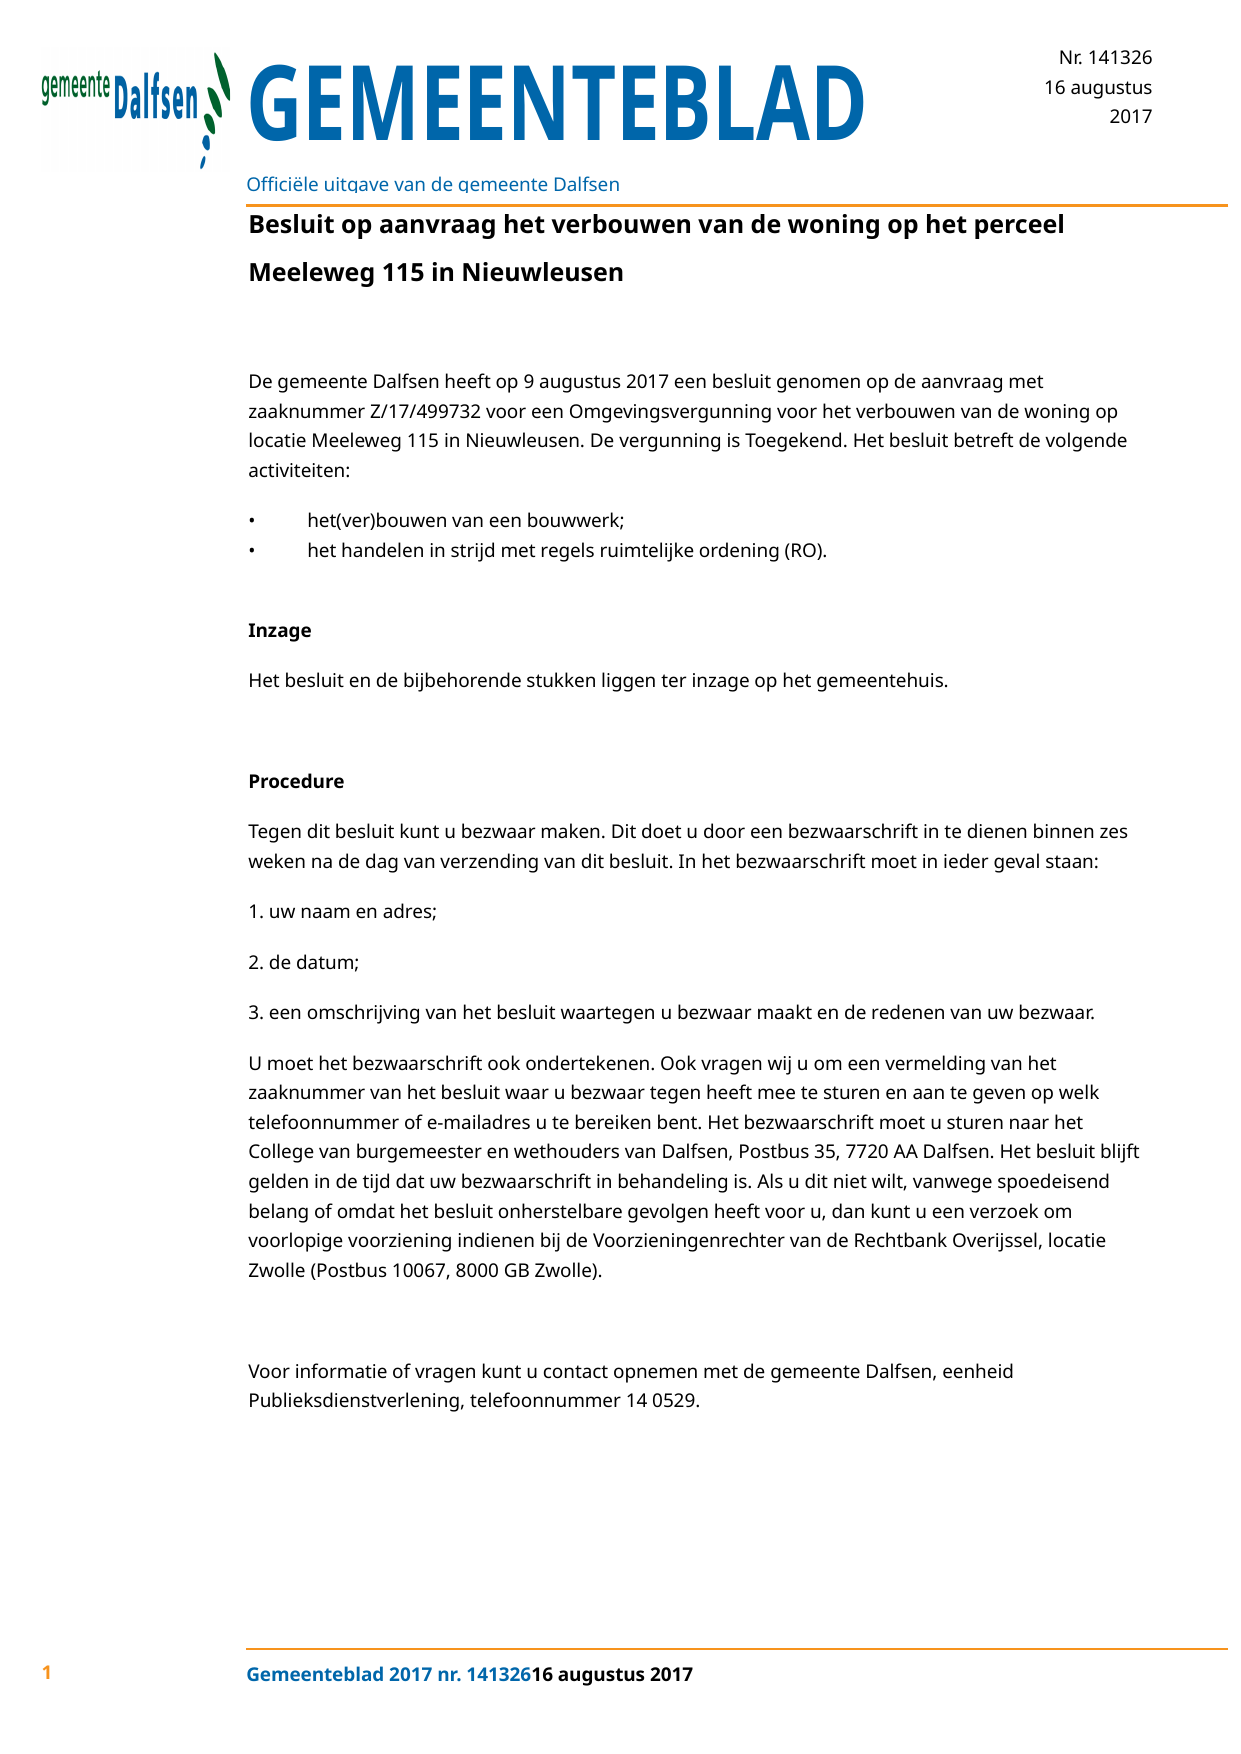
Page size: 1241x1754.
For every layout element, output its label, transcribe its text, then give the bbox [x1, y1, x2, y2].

text 1. uw naam en adres; [248, 899, 1152, 924]
picture [41, 47, 231, 172]
text Voor informatie of vragen kunt u contact opnemen met de gemeente Dalfsen, eenheid Publieksdienstverlening, telefoonnummer 14 0529. [248, 1358, 1152, 1413]
text Inzage [248, 617, 1152, 643]
text Besluit op aanvraag het verbouwen van de woning op het perceel Meeleweg 115 in Nieuwleusen [248, 207, 1152, 288]
list het handelen in strijd met regels ruimtelijke ordening (RO). [248, 537, 1152, 563]
text 2. de datum; [248, 949, 1152, 975]
list het(ver)bouwen van een bouwwerk; [248, 507, 1152, 533]
text 3. een omschrijving van het besluit waartegen u bezwaar maakt en de redenen van uw bezwaar. [248, 999, 1152, 1025]
text Procedure [248, 768, 1152, 794]
text De gemeente Dalfsen heeft op 9 augustus 2017 een besluit genomen op de aanvraag met zaaknummer Z/17/499732 voor een Omgevingsvergunning voor het verbouwen van de woning op locatie Meeleweg 115 in Nieuwleusen. De vergunning is Toegekend. Het besluit betreft de volgende activiteiten: [248, 368, 1152, 483]
text Het besluit en de bijbehorende stukken liggen ter inzage op het gemeentehuis. [248, 667, 1152, 693]
text U moet het bezwaarschrift ook ondertekenen. Ook vragen wij u om een vermelding van het zaaknummer van het besluit waar u bezwaar tegen heeft mee te sturen en aan te geven op welk telefoonnummer of e-mailadres u te bereiken bent. Het bezwaarschrift moet u sturen naar het College van burgemeester en wethouders van Dalfsen, Postbus 35, 7720 AA Dalfsen. Het besluit blijft gelden in de tijd dat uw bezwaarschrift in behandeling is. Als u dit niet wilt, vanwege spoedeisend belang of omdat het besluit onherstelbare gevolgen heeft voor u, dan kunt u een verzoek om voorlopige voorziening indienen bij de Voorzieningenrechter van de Rechtbank Overijssel, locatie Zwolle (Postbus 10067, 8000 GB Zwolle). [248, 1050, 1152, 1283]
text Tegen dit besluit kunt u bezwaar maken. Dit doet u door een bezwaarschrift in te dienen binnen zes weken na de dag van verzending van dit besluit. In het bezwaarschrift moet in ieder geval staan: [248, 819, 1152, 874]
